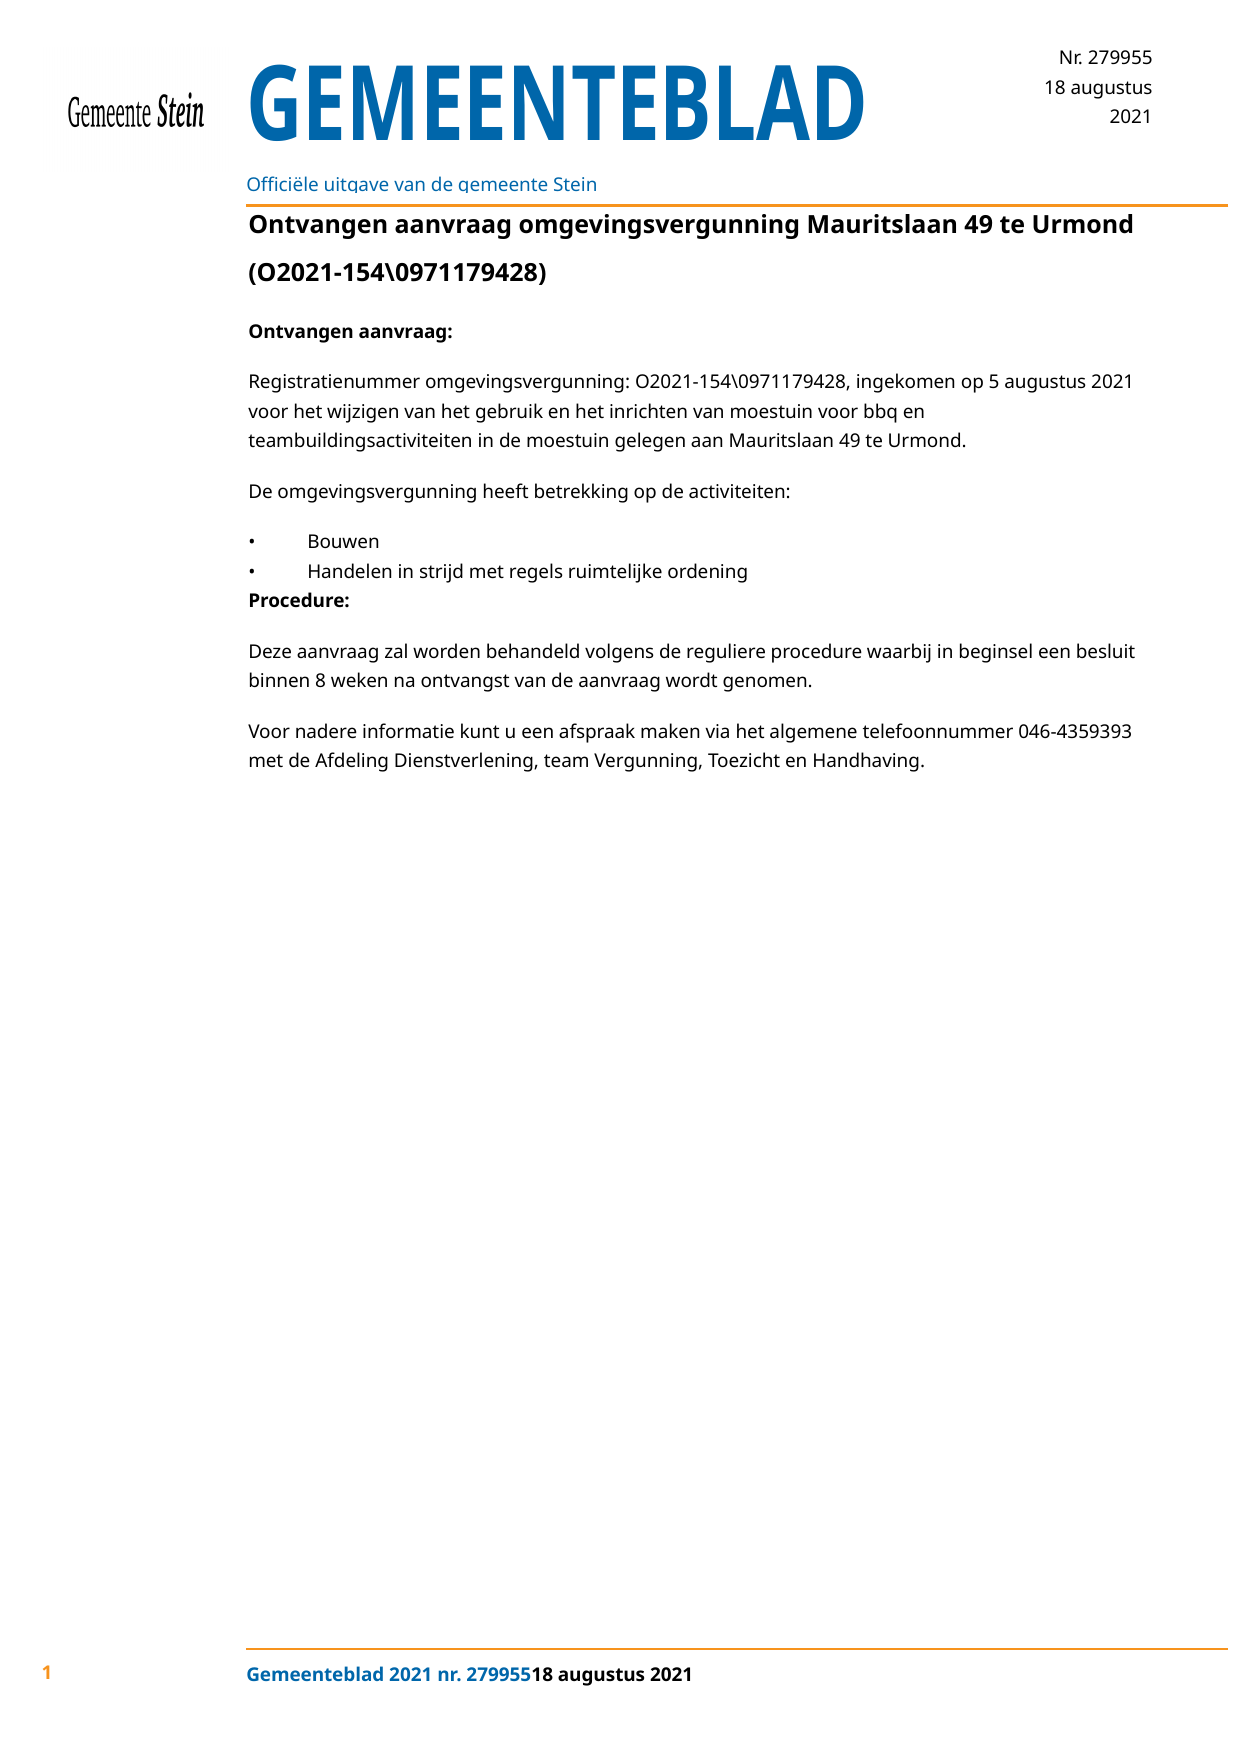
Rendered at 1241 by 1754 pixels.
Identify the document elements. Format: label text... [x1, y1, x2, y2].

text Procedure: [248, 587, 1152, 613]
text Registratienummer omgevingsvergunning: O2021-154\0971179428, ingekomen op 5 augustus 2021 voor het wijzigen van het gebruik en het inrichten van moestuin voor bbq en teambuildingsactiviteiten in de moestuin gelegen aan Mauritslaan 49 te Urmond. [248, 368, 1152, 453]
text De omgevingsvergunning heeft betrekking op de activiteiten: [248, 478, 1152, 504]
text Ontvangen aanvraag omgevingsvergunning Mauritslaan 49 te Urmond (O2021-154\0971179428) [248, 207, 1152, 288]
text Voor nadere informatie kunt u een afspraak maken via het algemene telefoonnummer 046-4359393 met de Afdeling Dienstverlening, team Vergunning, Toezicht en Handhaving. [248, 718, 1152, 773]
list Handelen in strijd met regels ruimtelijke ordening [248, 558, 1152, 584]
list Bouwen [248, 528, 1152, 554]
text Ontvangen aanvraag: [248, 318, 1152, 344]
text Deze aanvraag zal worden behandeld volgens de reguliere procedure waarbij in beginsel een besluit binnen 8 weken na ontvangst van de aanvraag wordt genomen. [248, 638, 1152, 693]
picture [41, 47, 231, 172]
